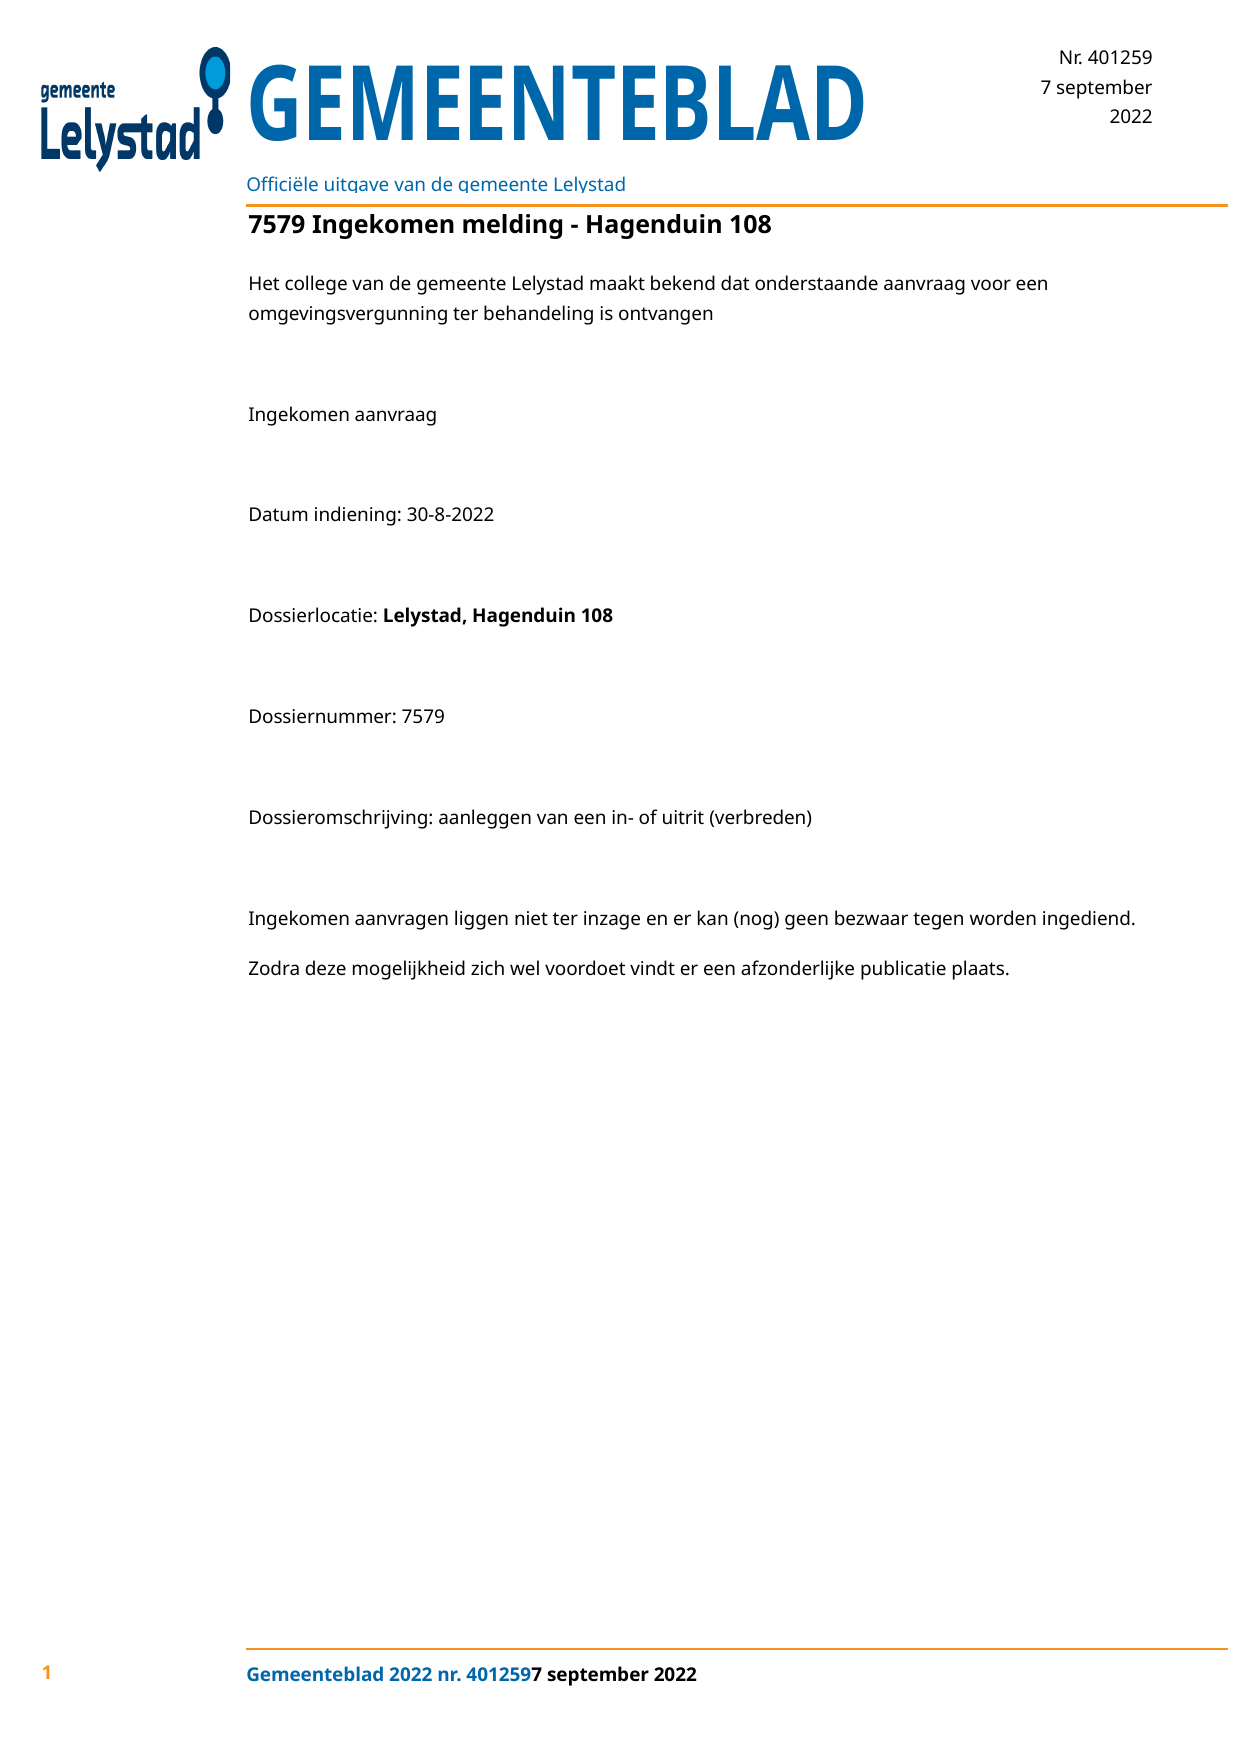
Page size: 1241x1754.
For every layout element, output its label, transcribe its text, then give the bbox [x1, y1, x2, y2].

text Ingekomen aanvraag [248, 401, 1152, 426]
text 7579 Ingekomen melding - Hagenduin 108 [248, 207, 1152, 241]
text Ingekomen aanvragen liggen niet ter inzage en er kan (nog) geen bezwaar tegen worden ingediend. [248, 905, 1152, 931]
text Datum indiening: 30-8-2022 [248, 502, 1152, 527]
text Dossieromschrijving: aanleggen van een in- of uitrit (verbreden) [248, 804, 1152, 830]
picture [41, 47, 231, 172]
text Zodra deze mogelijkheid zich wel voordoet vindt er een afzonderlijke publicatie plaats. [248, 955, 1152, 981]
text Dossierlocatie: Lelystad, Hagenduin 108 [248, 602, 1152, 628]
text Het college van de gemeente Lelystad maakt bekend dat onderstaande aanvraag voor een omgevingsvergunning ter behandeling is ontvangen [248, 270, 1152, 326]
text Dossiernummer: 7579 [248, 703, 1152, 729]
